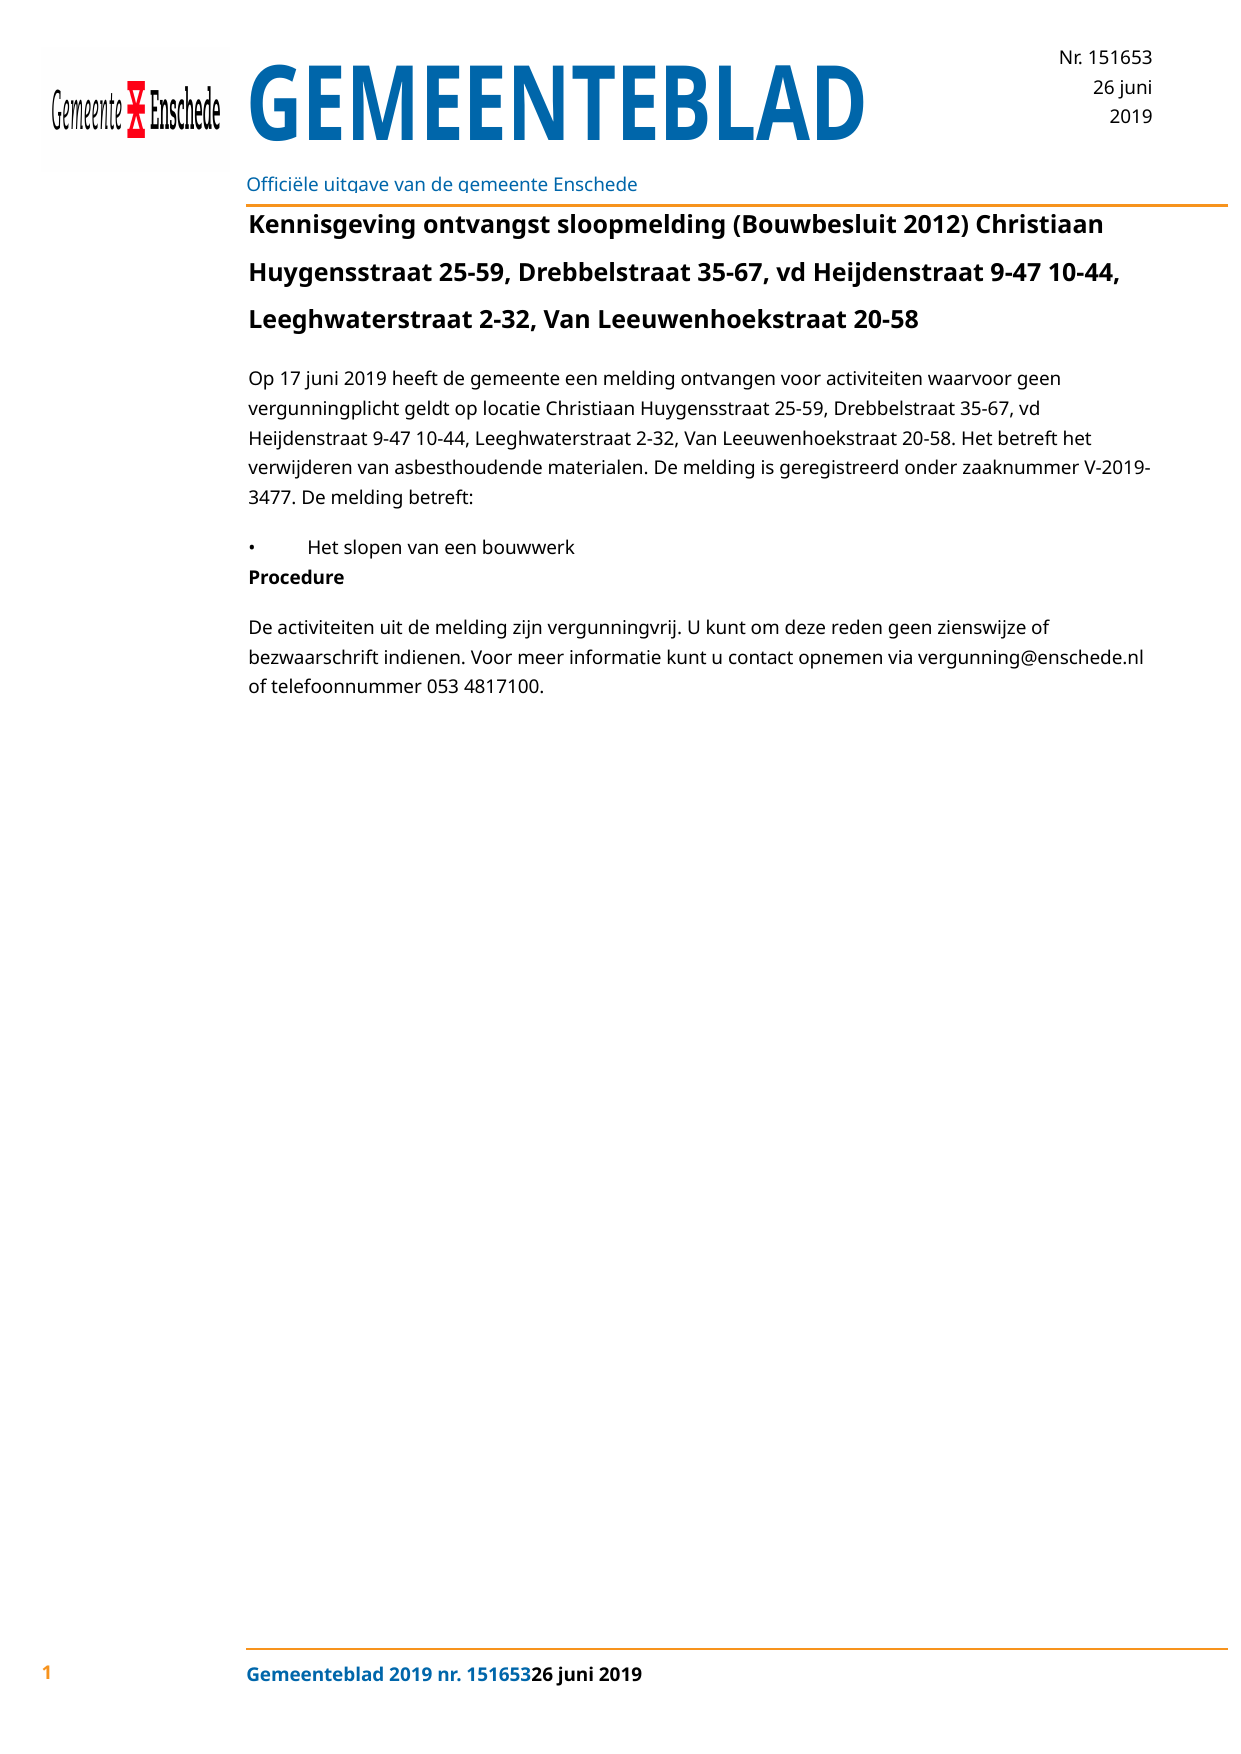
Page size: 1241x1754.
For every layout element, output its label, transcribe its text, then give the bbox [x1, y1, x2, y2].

picture [41, 47, 231, 172]
text Procedure [248, 564, 1152, 589]
text Op 17 juni 2019 heeft de gemeente een melding ontvangen voor activiteiten waarvoor geen vergunningplicht geldt op locatie Christiaan Huygensstraat 25-59, Drebbelstraat 35-67, vd Heijdenstraat 9-47 10-44, Leeghwaterstraat 2-32, Van Leeuwenhoekstraat 20-58. Het betreft het verwijderen van asbesthoudende materialen. De melding is geregistreerd onder zaaknummer V-2019-3477. De melding betreft: [248, 366, 1152, 509]
text De activiteiten uit de melding zijn vergunningvrij. U kunt om deze reden geen zienswijze of bezwaarschrift indienen. Voor meer informatie kunt u contact opnemen via vergunning@enschede.nl of telefoonnummer 053 4817100. [248, 614, 1152, 699]
text Kennisgeving ontvangst sloopmelding (Bouwbesluit 2012) Christiaan Huygensstraat 25-59, Drebbelstraat 35-67, vd Heijdenstraat 9-47 10-44, Leeghwaterstraat 2-32, Van Leeuwenhoekstraat 20-58 [248, 207, 1152, 336]
list Het slopen van een bouwwerk [248, 534, 1152, 560]
